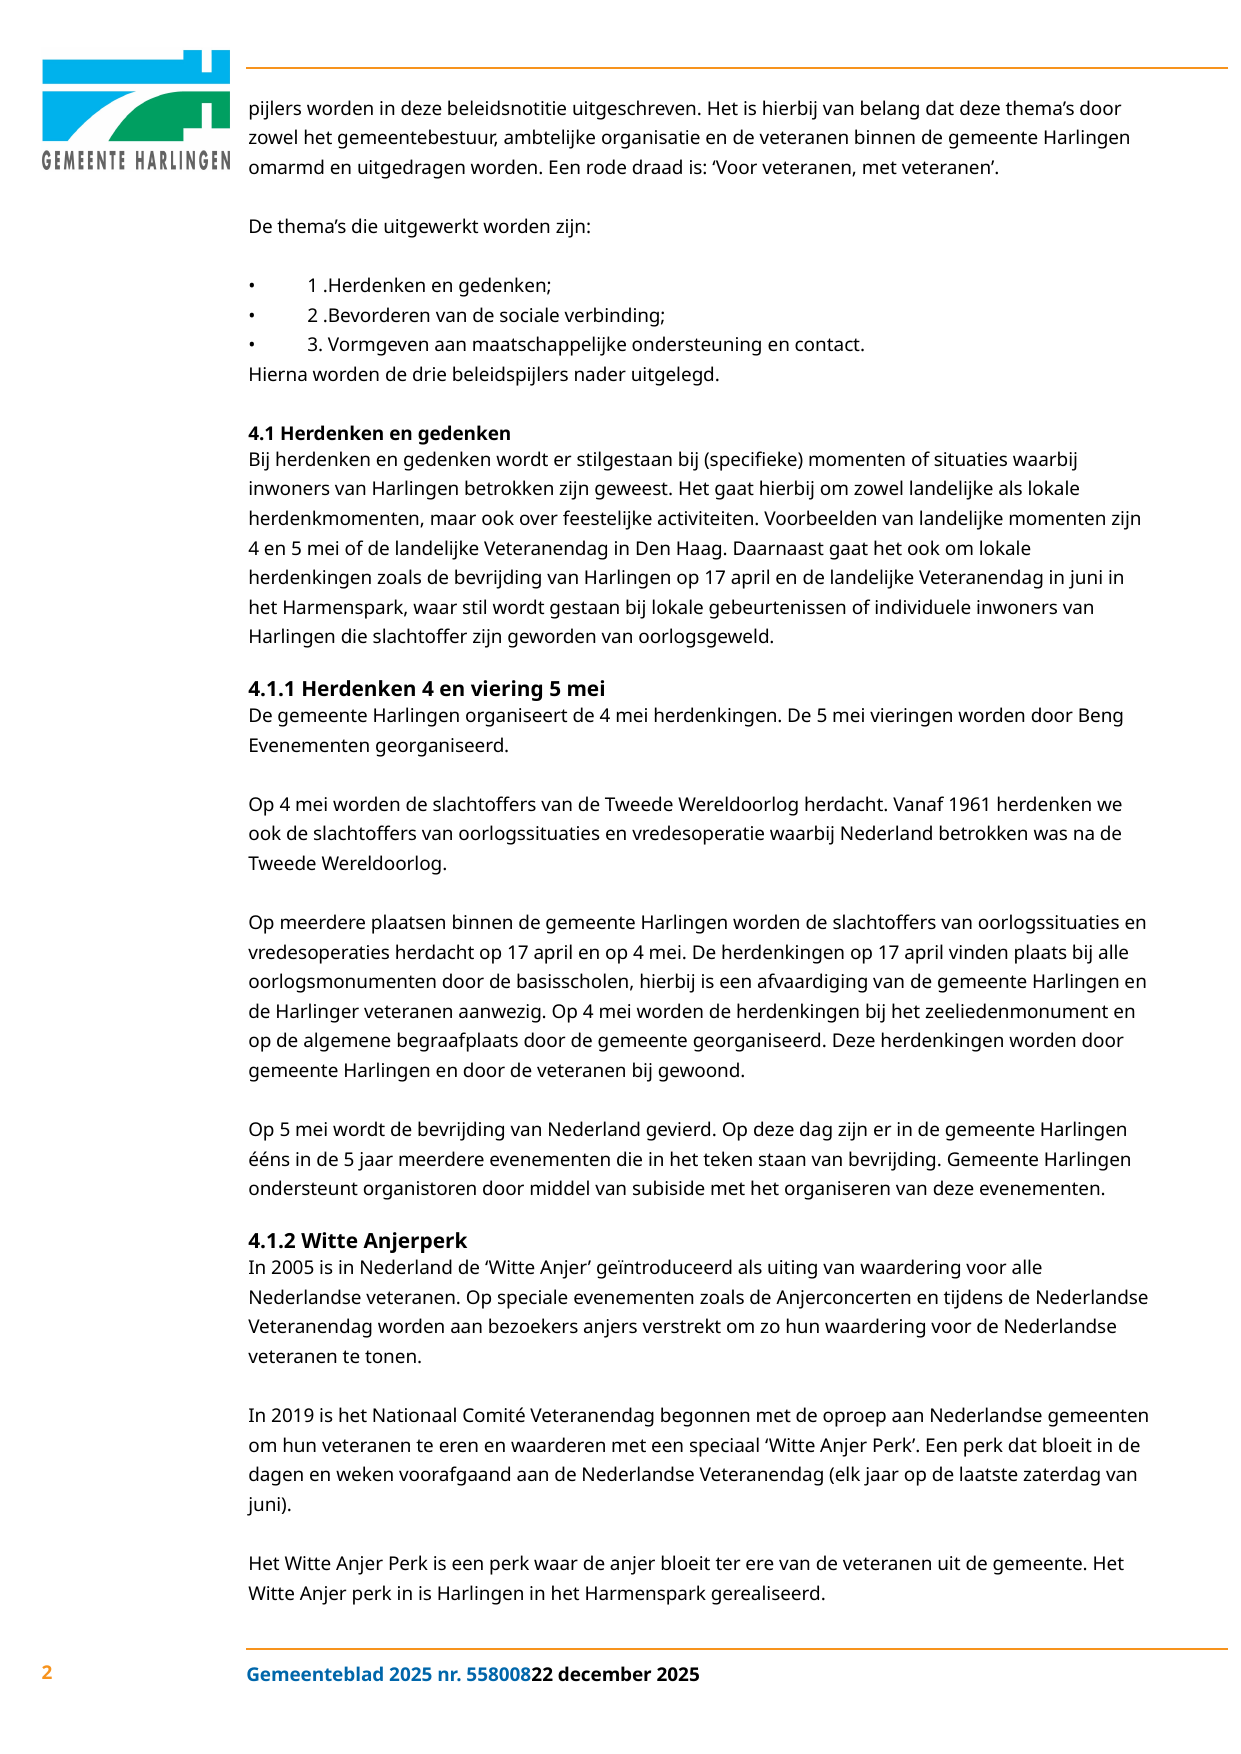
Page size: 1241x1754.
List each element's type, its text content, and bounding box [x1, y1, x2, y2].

text 4.1.2 Witte Anjerperk [248, 1226, 1152, 1254]
text Op 4 mei worden de slachtoffers van de Tweede Wereldoorlog herdacht. Vanaf 1961 herdenken we ook de slachtoffers van oorlogssituaties en vredesoperatie waarbij Nederland betrokken was na de Tweede Wereldoorlog. [248, 791, 1152, 876]
text De thema’s die uitgewerkt worden zijn: [248, 213, 1152, 239]
list 1 .Herdenken en gedenken; [248, 272, 1152, 298]
list 2 .Bevorderen van de sociale verbinding; [248, 302, 1152, 328]
text 4.1.1 Herdenken 4 en viering 5 mei [248, 674, 1152, 702]
text De gemeente Harlingen organiseert de 4 mei herdenkingen. De 5 mei vieringen worden door Beng Evenementen georganiseerd. [248, 702, 1152, 758]
picture [41, 47, 231, 172]
text Op meerdere plaatsen binnen de gemeente Harlingen worden de slachtoffers van oorlogssituaties en vredesoperaties herdacht op 17 april en op 4 mei. De herdenkingen op 17 april vinden plaats bij alle oorlogsmonumenten door de basisscholen, hierbij is een afvaardiging van de gemeente Harlingen en de Harlinger veteranen aanwezig. Op 4 mei worden de herdenkingen bij het zeeliedenmonument en op de algemene begraafplaats door de gemeente georganiseerd. Deze herdenkingen worden door gemeente Harlingen en door de veteranen bij gewoond. [248, 909, 1152, 1083]
list 3. Vormgeven aan maatschappelijke ondersteuning en contact. [248, 331, 1152, 357]
text Het Witte Anjer Perk is een perk waar de anjer bloeit ter ere van de veteranen uit de gemeente. Het Witte Anjer perk in is Harlingen in het Harmenspark gerealiseerd. [248, 1550, 1152, 1606]
text In 2019 is het Nationaal Comité Veteranendag begonnen met de oproep aan Nederlandse gemeenten om hun veteranen te eren en waarderen met een speciaal ‘Witte Anjer Perk’. Een perk dat bloeit in de dagen en weken voorafgaand aan de Nederlandse Veteranendag (elk jaar op de laatste zaterdag van juni). [248, 1402, 1152, 1517]
text Op 5 mei wordt de bevrijding van Nederland gevierd. Op deze dag zijn er in de gemeente Harlingen ééns in de 5 jaar meerdere evenementen die in het teken staan van bevrijding. Gemeente Harlingen ondersteunt organistoren door middel van subiside met het organiseren van deze evenementen. [248, 1116, 1152, 1201]
text 4.1 Herdenken en gedenken [248, 420, 1152, 446]
text In 2005 is in Nederland de ‘Witte Anjer’ geïntroduceerd als uiting van waardering voor alle Nederlandse veteranen. Op speciale evenementen zoals de Anjerconcerten en tijdens de Nederlandse Veteranendag worden aan bezoekers anjers verstrekt om zo hun waardering voor de Nederlandse veteranen te tonen. [248, 1254, 1152, 1369]
text pijlers worden in deze beleidsnotitie uitgeschreven. Het is hierbij van belang dat deze thema’s door zowel het gemeentebestuur, ambtelijke organisatie en de veteranen binnen de gemeente Harlingen omarmd en uitgedragen worden. Een rode draad is: ‘Voor veteranen, met veteranen’. [248, 95, 1152, 180]
text Hierna worden de drie beleidspijlers nader uitgelegd. [248, 361, 1152, 387]
text Bij herdenken en gedenken wordt er stilgestaan bij (specifieke) momenten of situaties waarbij inwoners van Harlingen betrokken zijn geweest. Het gaat hierbij om zowel landelijke als lokale herdenkmomenten, maar ook over feestelijke activiteiten. Voorbeelden van landelijke momenten zijn 4 en 5 mei of de landelijke Veteranendag in Den Haag. Daarnaast gaat het ook om lokale herdenkingen zoals de bevrijding van Harlingen op 17 april en de landelijke Veteranendag in juni in het Harmenspark, waar stil wordt gestaan bij lokale gebeurtenissen of individuele inwoners van Harlingen die slachtoffer zijn geworden van oorlogsgeweld. [248, 446, 1152, 649]
